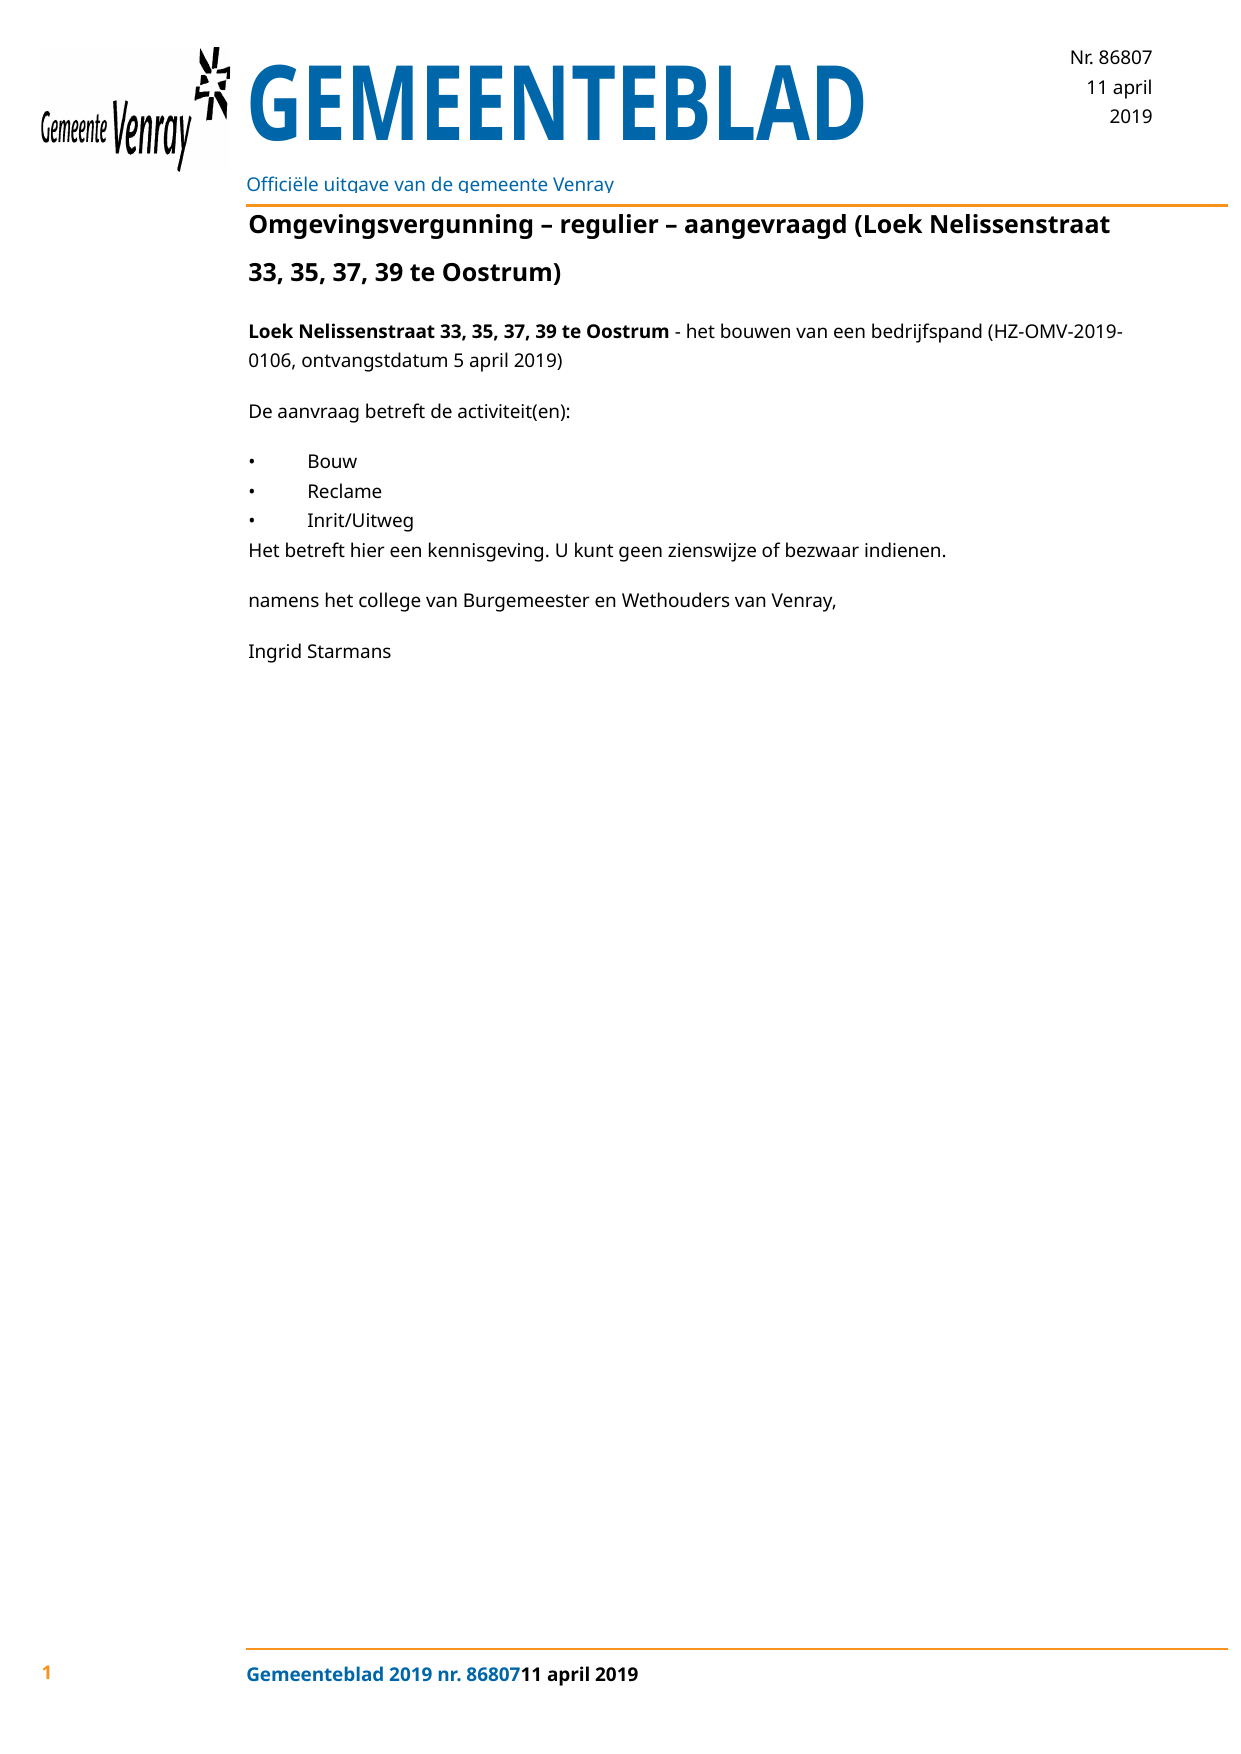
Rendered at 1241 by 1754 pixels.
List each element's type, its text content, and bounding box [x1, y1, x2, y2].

text De aanvraag betreft de activiteit(en): [248, 398, 1152, 424]
list Inrit/Uitweg [248, 507, 1152, 533]
list Reclame [248, 478, 1152, 504]
text namens het college van Burgemeester en Wethouders van Venray, [248, 587, 1152, 613]
list Bouw [248, 448, 1152, 474]
text Ingrid Starmans [248, 638, 1152, 664]
picture [41, 47, 231, 172]
text Het betreft hier een kennisgeving. U kunt geen zienswijze of bezwaar indienen. [248, 537, 1152, 563]
text Omgevingsvergunning – regulier – aangevraagd (Loek Nelissenstraat 33, 35, 37, 39 te Oostrum) [248, 207, 1152, 288]
text Loek Nelissenstraat 33, 35, 37, 39 te Oostrum - het bouwen van een bedrijfspand (HZ-OMV-2019-0106, ontvangstdatum 5 april 2019) [248, 318, 1152, 373]
